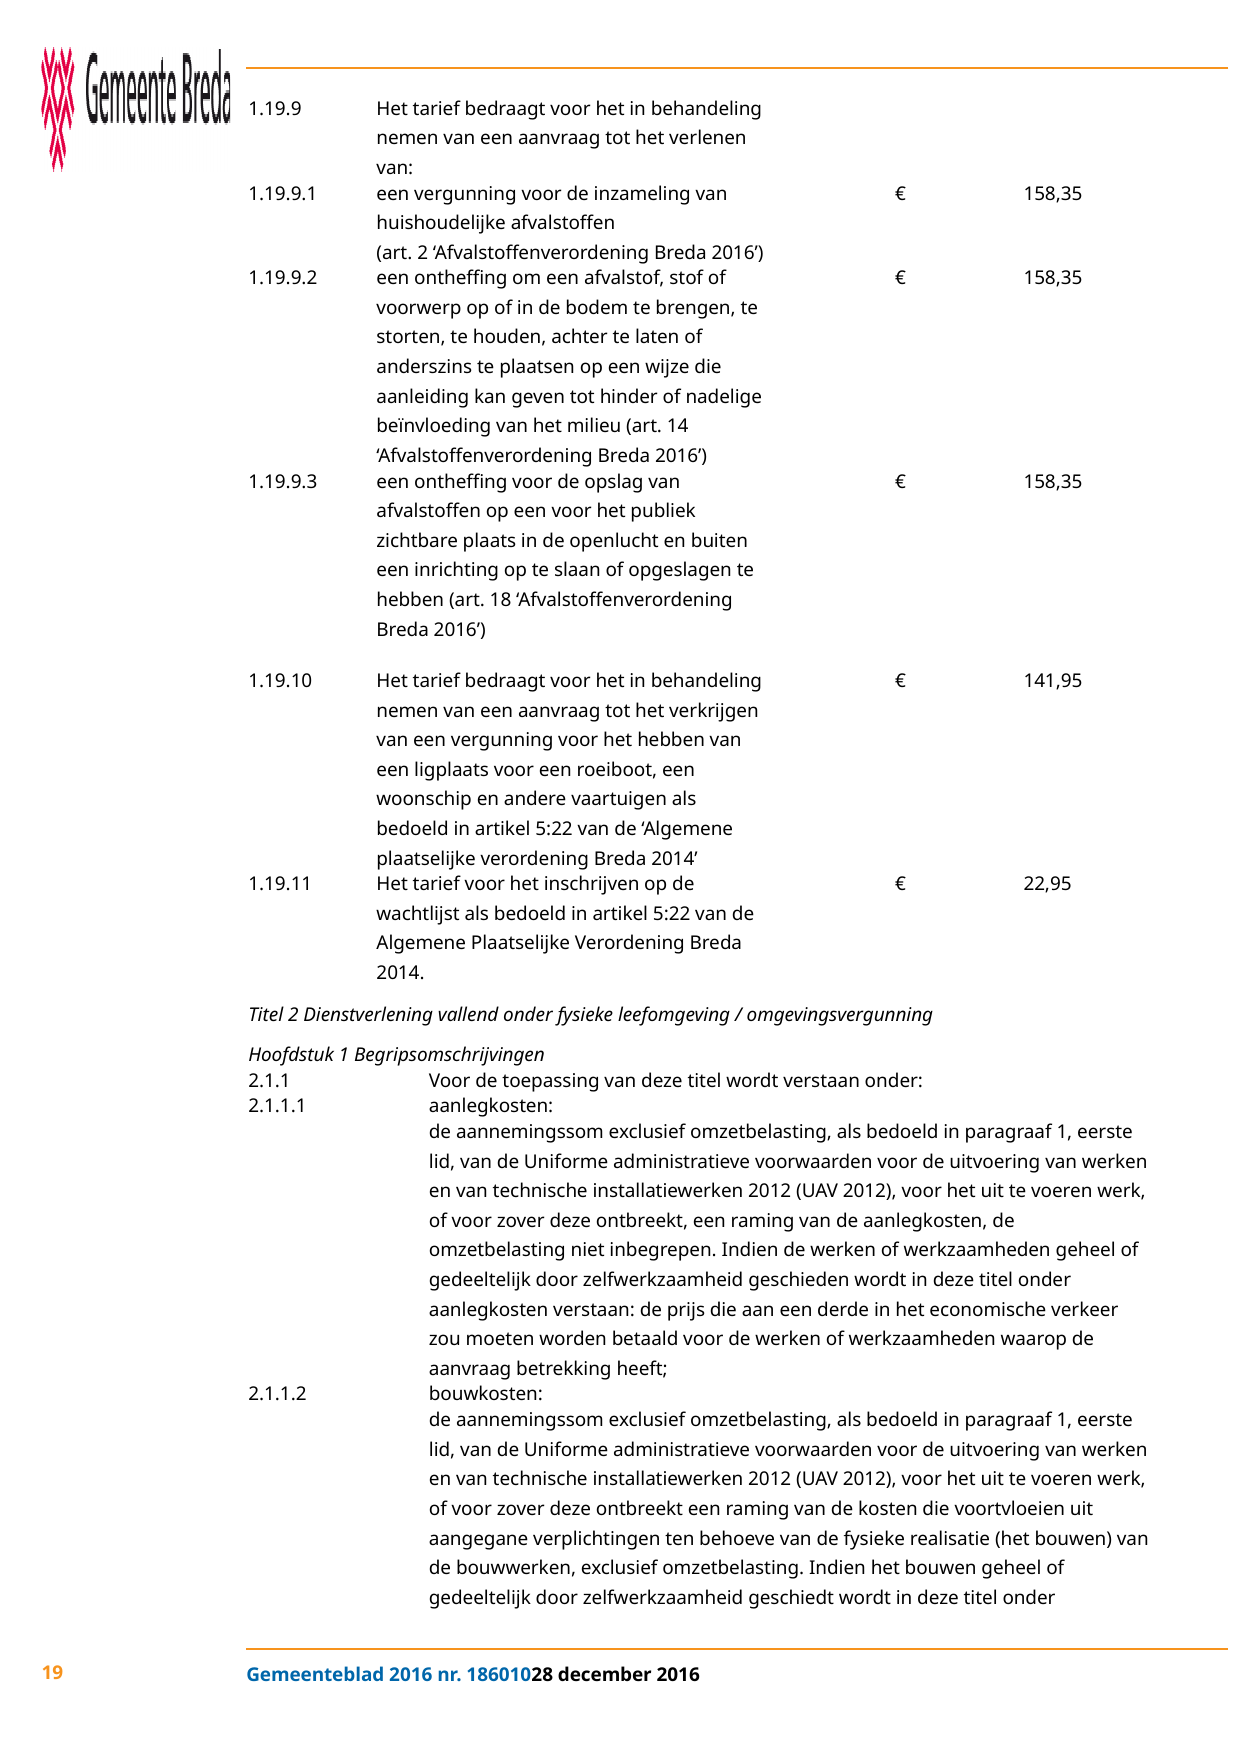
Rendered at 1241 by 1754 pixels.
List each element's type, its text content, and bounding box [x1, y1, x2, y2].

table_cell 158,35 [1023, 265, 1152, 468]
table_cell € [895, 870, 1023, 985]
table_cell [767, 667, 895, 870]
table_cell Het tarief bedraagt voor het in behandeling nemen van een aanvraag tot het verkrijgen van een vergunning voor het hebben van een ligplaats voor een roeiboot, een woonschip en andere vaartuigen als bedoeld in artikel 5:22 van de ‘Algemene plaatselijke verordening Breda 2014’ [376, 667, 767, 870]
table_cell 1.19.10 [248, 667, 376, 870]
table_cell [1023, 95, 1152, 180]
table_cell [1023, 641, 1152, 667]
table_cell Het tarief bedraagt voor het in behandeling nemen van een aanvraag tot het verlenen van: [376, 95, 767, 180]
table_cell 141,95 [1023, 667, 1152, 870]
table_cell [971, 1093, 1152, 1118]
table_cell [971, 1381, 1152, 1406]
table_cell 1.19.11 [248, 870, 376, 985]
table_header Voor de toepassing van deze titel wordt verstaan onder: [429, 1067, 971, 1092]
table_header [971, 1067, 1152, 1092]
table_cell [767, 265, 895, 468]
table_cell de aannemingssom exclusief omzetbelasting, als bedoeld in paragraaf 1, eerste lid, van de Uniforme administratieve voorwaarden voor de uitvoering van werken en van technische installatiewerken 2012 (UAV 2012), voor het uit te voeren werk, of voor zover deze ontbreekt, een raming van de aanlegkosten, de omzetbelasting niet inbegrepen. Indien de werken of werkzaamheden geheel of gedeeltelijk door zelfwerkzaamheid geschieden wordt in deze titel onder aanlegkosten verstaan: de prijs die aan een derde in het economische verkeer zou moeten worden betaald voor de werken of werkzaamheden waarop de aanvraag betrekking heeft; [429, 1118, 1152, 1381]
table_header 2.1.1 [248, 1067, 429, 1092]
table_cell 1.19.9.3 [248, 468, 376, 641]
table_cell [767, 468, 895, 641]
table_cell 2.1.1.1 [248, 1093, 429, 1118]
table_cell 22,95 [1023, 870, 1152, 985]
table_cell [248, 1118, 429, 1381]
table_cell een vergunning voor de inzameling van huishoudelijke afvalstoffen (art. 2 ‘Afvalstoffenverordening Breda 2016’) [376, 180, 767, 264]
table_cell [767, 180, 895, 264]
table_cell [895, 95, 1023, 180]
table_cell [248, 1406, 429, 1609]
table_cell 1.19.9 [248, 95, 376, 180]
table_cell 2.1.1.2 [248, 1381, 429, 1406]
table_cell [767, 641, 895, 667]
table_cell aanlegkosten: [429, 1093, 971, 1118]
table_cell een ontheffing voor de opslag van afvalstoffen op een voor het publiek zichtbare plaats in de openlucht en buiten een inrichting op te slaan of opgeslagen te hebben (art. 18 ‘Afvalstoffenverordening Breda 2016’) [376, 468, 767, 641]
table_cell € [895, 667, 1023, 870]
table_cell [376, 641, 767, 667]
table_cell bouwkosten: [429, 1381, 971, 1406]
table_cell 1.19.9.2 [248, 265, 376, 468]
table_cell € [895, 180, 1023, 264]
table_cell een ontheffing om een afvalstof, stof of voorwerp op of in de bodem te brengen, te storten, te houden, achter te laten of anderszins te plaatsen op een wijze die aanleiding kan geven tot hinder of nadelige beïnvloeding van het milieu (art. 14 ‘Afvalstoffenverordening Breda 2016’) [376, 265, 767, 468]
text Hoofdstuk 1 Begripsomschrijvingen [248, 1041, 1152, 1067]
picture [41, 47, 231, 172]
table_cell € [895, 468, 1023, 641]
table_cell [895, 641, 1023, 667]
text Titel 2 Dienstverlening vallend onder fysieke leefomgeving / omgevingsvergunning [248, 1002, 1152, 1027]
table_cell [767, 870, 895, 985]
table_cell 158,35 [1023, 468, 1152, 641]
table_cell [248, 641, 376, 667]
table_cell 1.19.9.1 [248, 180, 376, 264]
table_cell de aannemingssom exclusief omzetbelasting, als bedoeld in paragraaf 1, eerste lid, van de Uniforme administratieve voorwaarden voor de uitvoering van werken en van technische installatiewerken 2012 (UAV 2012), voor het uit te voeren werk, of voor zover deze ontbreekt een raming van de kosten die voortvloeien uit aangegane verplichtingen ten behoeve van de fysieke realisatie (het bouwen) van de bouwwerken, exclusief omzetbelasting. Indien het bouwen geheel of gedeeltelijk door zelfwerkzaamheid geschiedt wordt in deze titel onder [429, 1406, 1152, 1609]
table_cell 158,35 [1023, 180, 1152, 264]
table_cell [767, 95, 895, 180]
table_cell Het tarief voor het inschrijven op de wachtlijst als bedoeld in artikel 5:22 van de Algemene Plaatselijke Verordening Breda 2014. [376, 870, 767, 985]
table_cell € [895, 265, 1023, 468]
